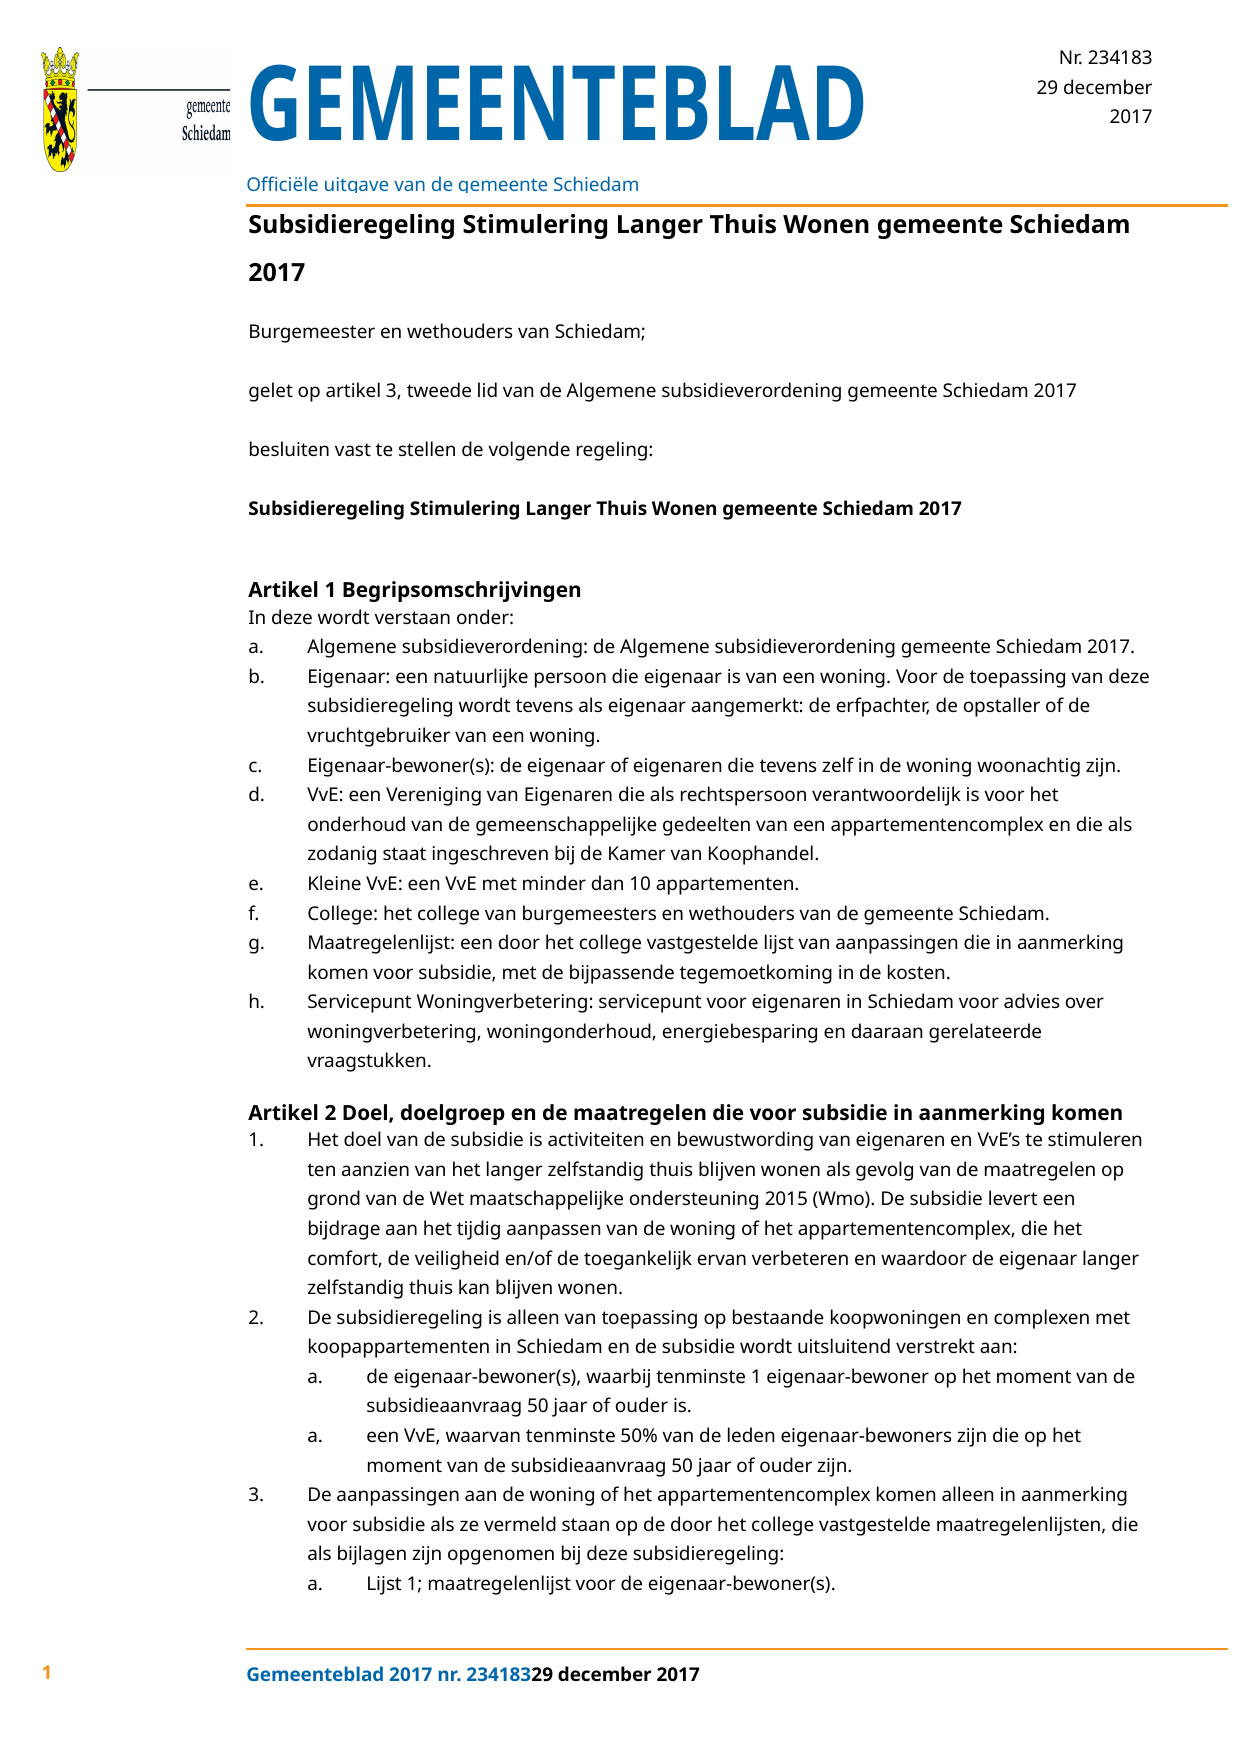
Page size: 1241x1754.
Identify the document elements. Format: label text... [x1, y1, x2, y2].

text In deze wordt verstaan onder: [248, 604, 1152, 629]
text Artikel 2 Doel, doelgroep en de maatregelen die voor subsidie in aanmerking komen [248, 1098, 1152, 1126]
list Maatregelenlijst: een door het college vastgestelde lijst van aanpassingen die in aanmerking komen voor subsidie, met de bijpassende tegemoetkoming in de kosten. [248, 929, 1152, 984]
list Lijst 1; maatregelenlijst voor de eigenaar-bewoner(s). [307, 1570, 1152, 1596]
list VvE: een Vereniging van Eigenaren die als rechtspersoon verantwoordelijk is voor het onderhoud van de gemeenschappelijke gedeelten van een appartementencomplex en die als zodanig staat ingeschreven bij de Kamer van Koophandel. [248, 781, 1152, 866]
list een VvE, waarvan tenminste 50% van de leden eigenaar-bewoners zijn die op het moment van de subsidieaanvraag 50 jaar of ouder zijn. [307, 1422, 1152, 1478]
list Eigenaar-bewoner(s): de eigenaar of eigenaren die tevens zelf in de woning woonachtig zijn. [248, 752, 1152, 777]
list Kleine VvE: een VvE met minder dan 10 appartementen. [248, 870, 1152, 896]
text Subsidieregeling Stimulering Langer Thuis Wonen gemeente Schiedam 2017 [248, 495, 1152, 521]
text besluiten vast te stellen de volgende regeling: [248, 436, 1152, 462]
list Algemene subsidieverordening: de Algemene subsidieverordening gemeente Schiedam 2017. [248, 633, 1152, 659]
list De subsidieregeling is alleen van toepassing op bestaande koopwoningen en complexen met koopappartementen in Schiedam en de subsidie wordt uitsluitend verstrekt aan: [248, 1304, 1152, 1359]
picture [41, 47, 231, 172]
list Eigenaar: een natuurlijke persoon die eigenaar is van een woning. Voor de toepassing van deze subsidieregeling wordt tevens als eigenaar aangemerkt: de erfpachter, de opstaller of de vruchtgebruiker van een woning. [248, 663, 1152, 748]
list De aanpassingen aan de woning of het appartementencomplex komen alleen in aanmerking voor subsidie als ze vermeld staan op de door het college vastgestelde maatregelenlijsten, die als bijlagen zijn opgenomen bij deze subsidieregeling: [248, 1481, 1152, 1566]
list de eigenaar-bewoner(s), waarbij tenminste 1 eigenaar-bewoner op het moment van de subsidieaanvraag 50 jaar of ouder is. [307, 1363, 1152, 1418]
list College: het college van burgemeesters en wethouders van de gemeente Schiedam. [248, 900, 1152, 925]
text Artikel 1 Begripsomschrijvingen [248, 575, 1152, 604]
text Subsidieregeling Stimulering Langer Thuis Wonen gemeente Schiedam 2017 [248, 207, 1152, 288]
text Burgemeester en wethouders van Schiedam; [248, 318, 1152, 344]
text gelet op artikel 3, tweede lid van de Algemene subsidieverordening gemeente Schiedam 2017 [248, 377, 1152, 403]
list Servicepunt Woningverbetering: servicepunt voor eigenaren in Schiedam voor advies over woningverbetering, woningonderhoud, energiebesparing en daaraan gerelateerde vraagstukken. [248, 988, 1152, 1073]
list Het doel van de subsidie is activiteiten en bewustwording van eigenaren en VvE’s te stimuleren ten aanzien van het langer zelfstandig thuis blijven wonen als gevolg van de maatregelen op grond van de Wet maatschappelijke ondersteuning 2015 (Wmo). De subsidie levert een bijdrage aan het tijdig aanpassen van de woning of het appartementencomplex, die het comfort, de veiligheid en/of de toegankelijk ervan verbeteren en waardoor de eigenaar langer zelfstandig thuis kan blijven wonen. [248, 1126, 1152, 1300]
